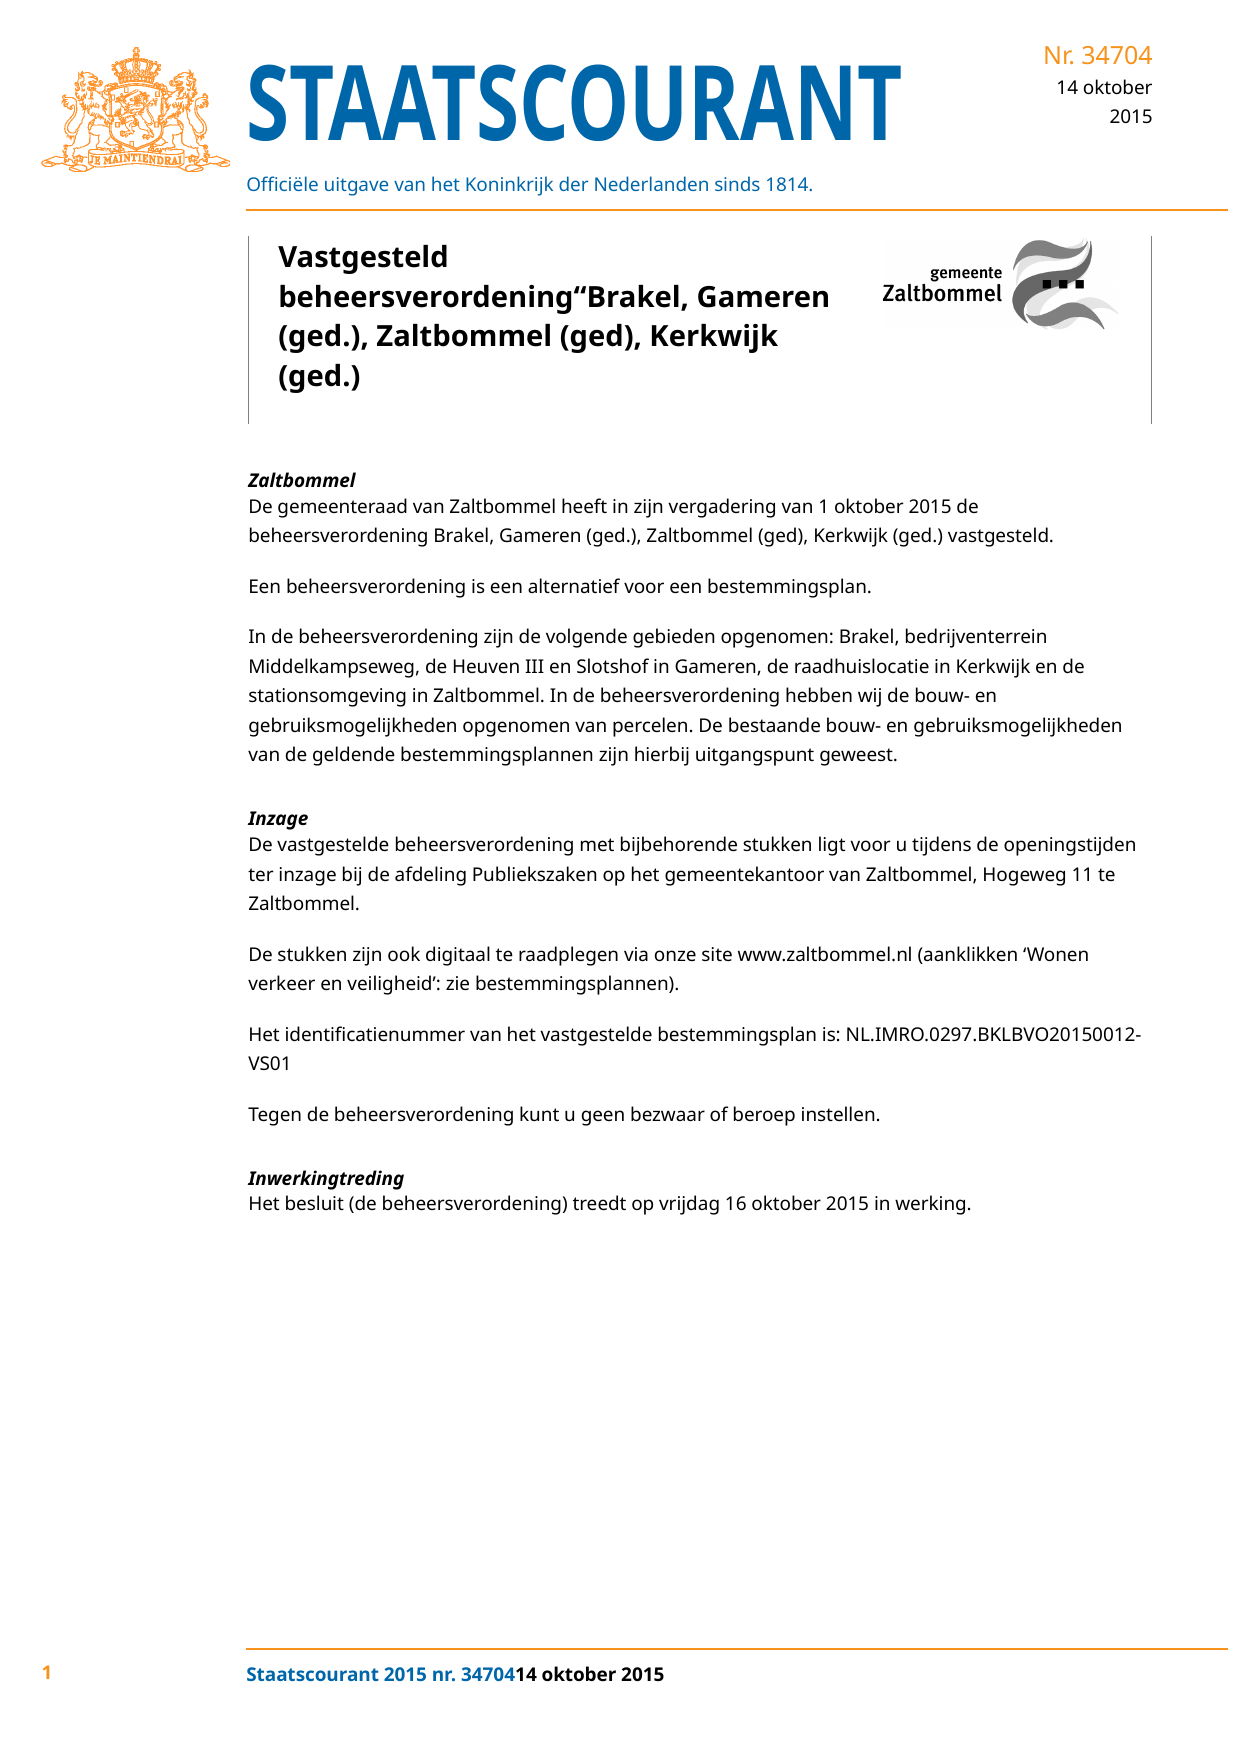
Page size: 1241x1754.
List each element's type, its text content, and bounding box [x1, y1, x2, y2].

text Inwerkingtreding [248, 1165, 1152, 1191]
table_header Vastgesteld beheersverordening“Brakel, Gameren (ged.), Zaltbommel (ged), Kerkwijk (ged.) [249, 236, 850, 424]
table_header [850, 330, 1151, 424]
text Het identificatienummer van het vastgestelde bestemmingsplan is: NL.IMRO.0297.BKLBVO20150012-VS01 [248, 1021, 1152, 1076]
text Het besluit (de beheersverordening) treedt op vrijdag 16 oktober 2015 in werking. [248, 1191, 1152, 1216]
table_header [1119, 236, 1151, 329]
picture [41, 47, 231, 172]
text Tegen de beheersverordening kunt u geen bezwaar of beroep instellen. [248, 1101, 1152, 1127]
text Zaltbommel [248, 467, 1152, 493]
picture [882, 236, 1119, 330]
text Inzage [248, 806, 1152, 831]
table_header [850, 236, 882, 329]
text De stukken zijn ook digitaal te raadplegen via onze site www.zaltbommel.nl (aanklikken ‘Wonen verkeer en veiligheid’: zie bestemmingsplannen). [248, 941, 1152, 996]
text De gemeenteraad van Zaltbommel heeft in zijn vergadering van 1 oktober 2015 de beheersverordening Brakel, Gameren (ged.), Zaltbommel (ged), Kerkwijk (ged.) vastgesteld. [248, 493, 1152, 548]
text Een beheersverordening is een alternatief voor een bestemmingsplan. [248, 573, 1152, 599]
text In de beheersverordening zijn de volgende gebieden opgenomen: Brakel, bedrijventerrein Middelkampseweg, de Heuven III en Slotshof in Gameren, de raadhuislocatie in Kerkwijk en de stationsomgeving in Zaltbommel. In de beheersverordening hebben wij de bouw- en gebruiksmogelijkheden opgenomen van percelen. De bestaande bouw- en gebruiksmogelijkheden van de geldende bestemmingsplannen zijn hierbij uitgangspunt geweest. [248, 623, 1152, 767]
text De vastgestelde beheersverordening met bijbehorende stukken ligt voor u tijdens de openingstijden ter inzage bij de afdeling Publiekszaken op het gemeentekantoor van Zaltbommel, Hogeweg 11 te Zaltbommel. [248, 831, 1152, 916]
